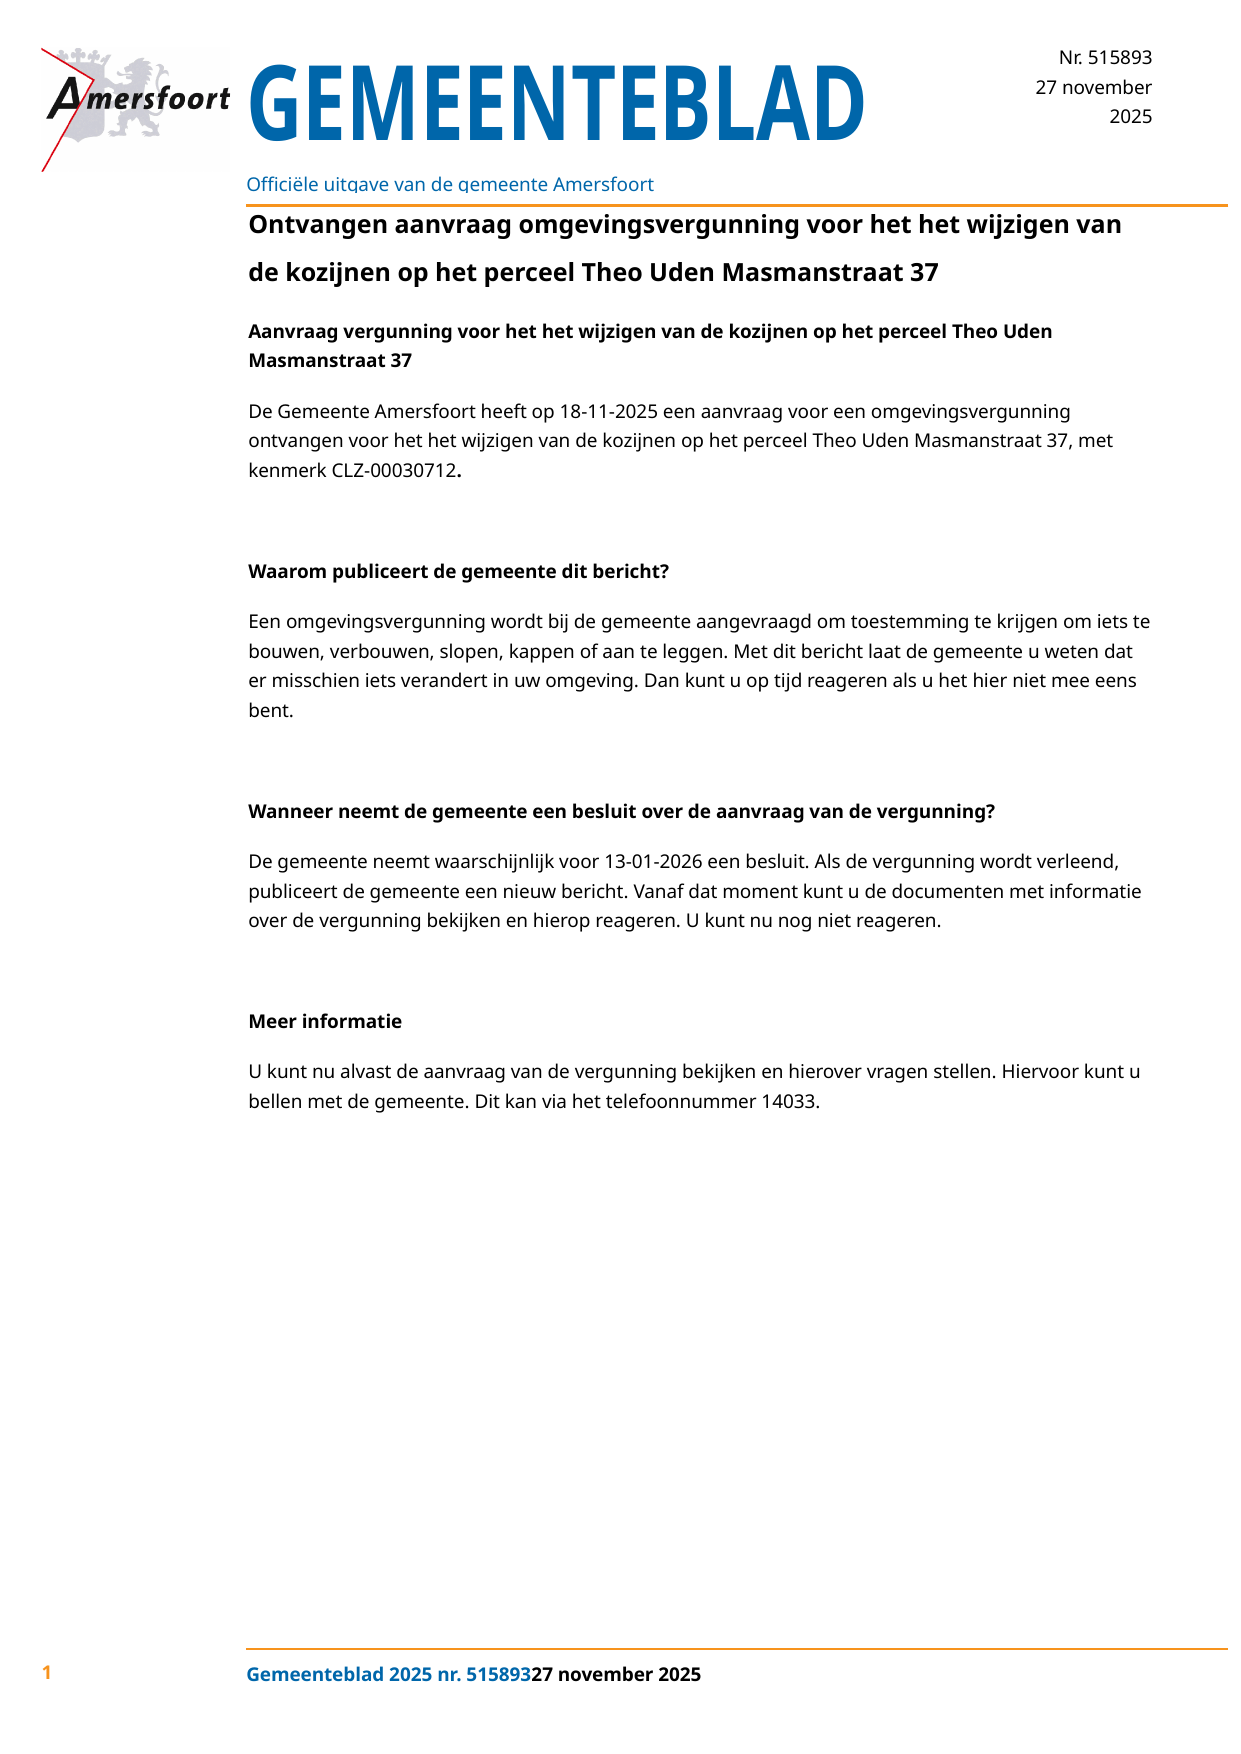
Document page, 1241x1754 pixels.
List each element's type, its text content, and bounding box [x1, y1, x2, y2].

text Wanneer neemt de gemeente een besluit over de aanvraag van de vergunning? [248, 798, 1152, 824]
text Aanvraag vergunning voor het het wijzigen van de kozijnen op het perceel Theo Uden Masmanstraat 37 [248, 318, 1152, 373]
text De Gemeente Amersfoort heeft op 18-11-2025 een aanvraag voor een omgevingsvergunning ontvangen voor het het wijzigen van de kozijnen op het perceel Theo Uden Masmanstraat 37, met kenmerk CLZ-00030712. [248, 398, 1152, 483]
text Een omgevingsvergunning wordt bij de gemeente aangevraagd om toestemming te krijgen om iets te bouwen, verbouwen, slopen, kappen of aan te leggen. Met dit bericht laat de gemeente u weten dat er misschien iets verandert in uw omgeving. Dan kunt u op tijd reageren als u het hier niet mee eens bent. [248, 608, 1152, 723]
text Waarom publiceert de gemeente dit bericht? [248, 558, 1152, 584]
picture [41, 47, 231, 172]
text Meer informatie [248, 1008, 1152, 1034]
text De gemeente neemt waarschijnlijk voor 13-01-2026 een besluit. Als de vergunning wordt verleend, publiceert de gemeente een nieuw bericht. Vanaf dat moment kunt u de documenten met informatie over de vergunning bekijken en hierop reageren. U kunt nu nog niet reageren. [248, 848, 1152, 933]
text Ontvangen aanvraag omgevingsvergunning voor het het wijzigen van de kozijnen op het perceel Theo Uden Masmanstraat 37 [248, 207, 1152, 288]
text U kunt nu alvast de aanvraag van de vergunning bekijken en hierover vragen stellen. Hiervoor kunt u bellen met de gemeente. Dit kan via het telefoonnummer 14033. [248, 1059, 1152, 1114]
